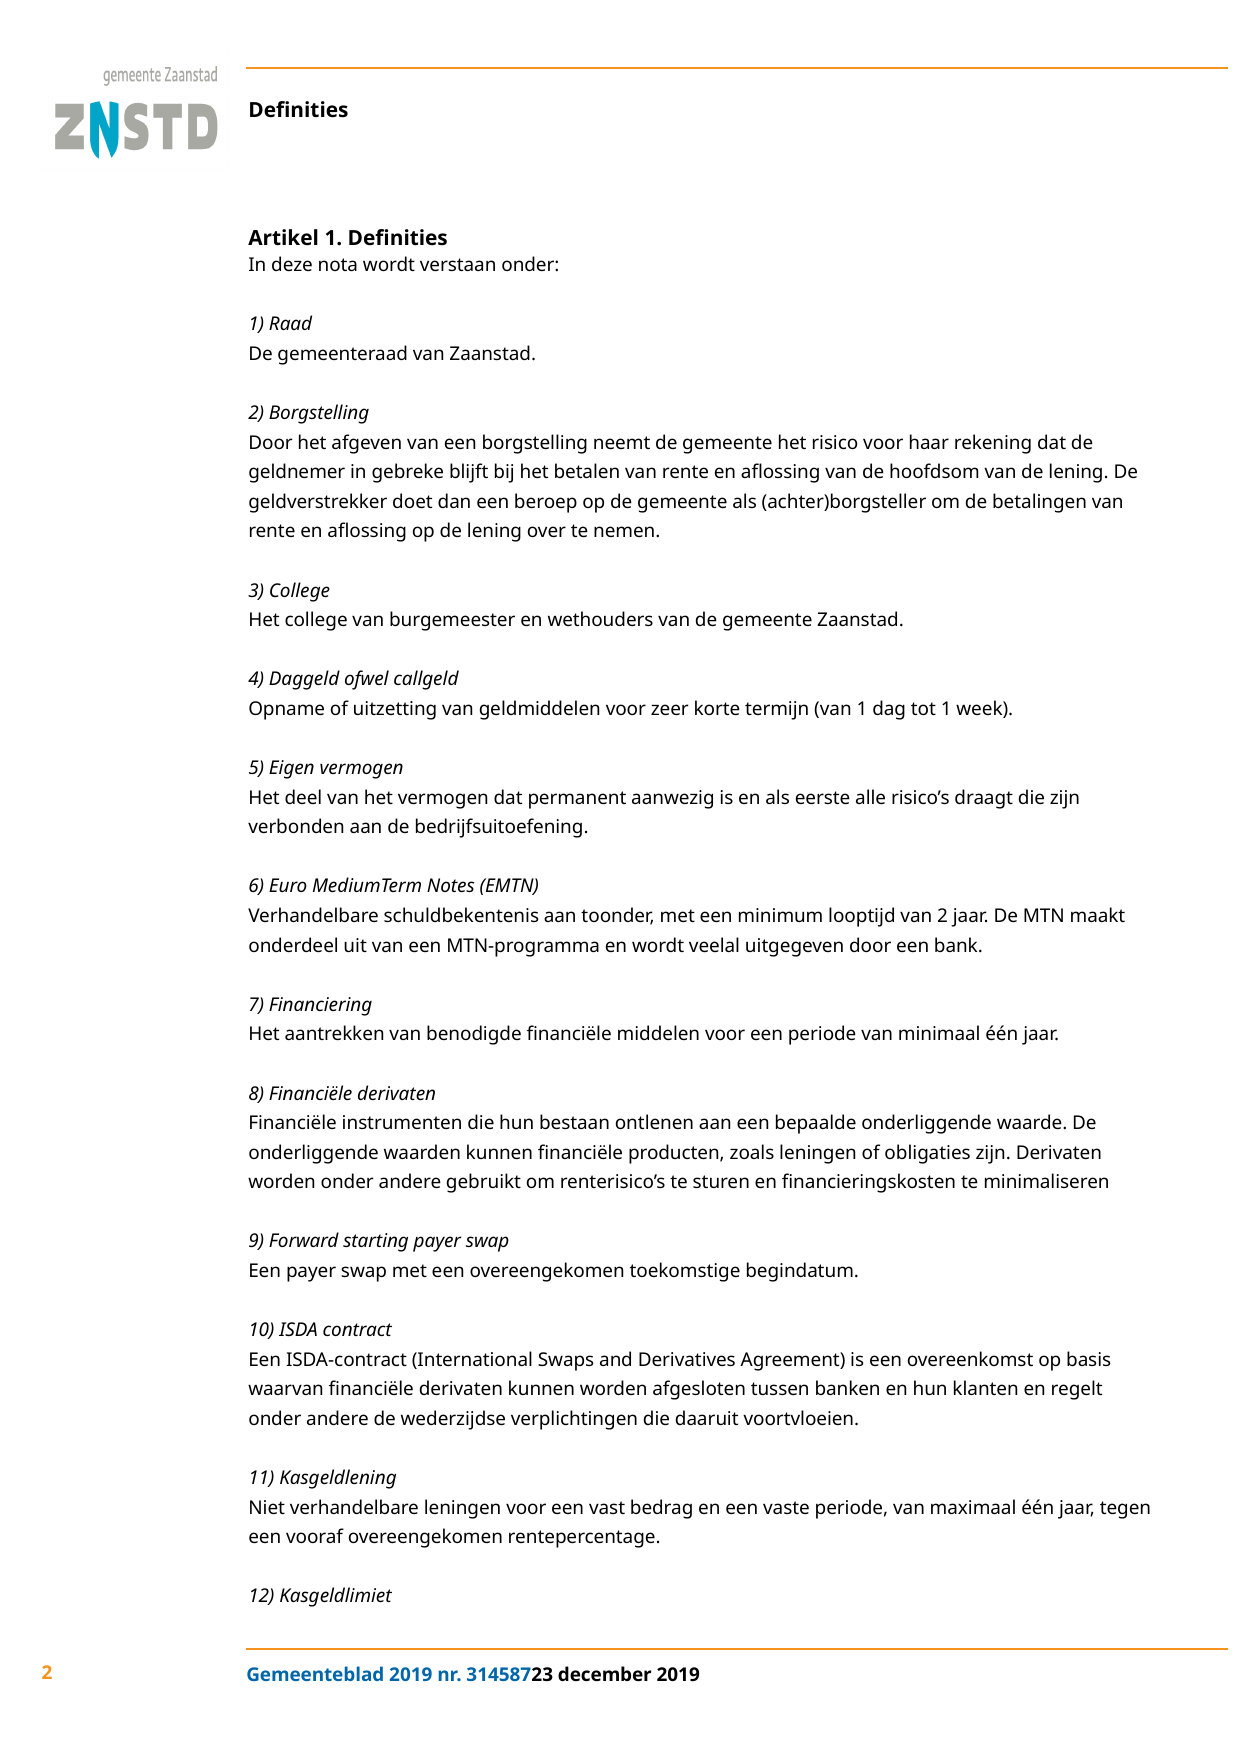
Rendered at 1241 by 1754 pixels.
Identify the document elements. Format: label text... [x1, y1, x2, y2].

text De gemeenteraad van Zaanstad. [248, 340, 1152, 366]
text 10) ISDA contract [248, 1316, 1152, 1342]
text Opname of uitzetting van geldmiddelen voor zeer korte termijn (van 1 dag tot 1 week). [248, 695, 1152, 721]
text Financiële instrumenten die hun bestaan ontlenen aan een bepaalde onderliggende waarde. De onderliggende waarden kunnen financiële producten, zoals leningen of obligaties zijn. Derivaten worden onder andere gebruikt om renterisico’s te sturen en financieringskosten te minimaliseren [248, 1109, 1152, 1194]
text 12) Kasgeldlimiet [248, 1583, 1152, 1608]
text Niet verhandelbare leningen voor een vast bedrag en een vaste periode, van maximaal één jaar, tegen een vooraf overeengekomen rentepercentage. [248, 1494, 1152, 1549]
text 7) Financiering [248, 991, 1152, 1017]
text Een ISDA-contract (International Swaps and Derivatives Agreement) is een overeenkomst op basis waarvan financiële derivaten kunnen worden afgesloten tussen banken en hun klanten en regelt onder andere de wederzijdse verplichtingen die daaruit voortvloeien. [248, 1346, 1152, 1431]
text Artikel 1. Definities [248, 223, 1152, 251]
text 2) Borgstelling [248, 399, 1152, 425]
text Verhandelbare schuldbekentenis aan toonder, met een minimum looptijd van 2 jaar. De MTN maakt onderdeel uit van een MTN-programma en wordt veelal uitgegeven door een bank. [248, 902, 1152, 957]
text In deze nota wordt verstaan onder: [248, 251, 1152, 277]
text Het college van burgemeester en wethouders van de gemeente Zaanstad. [248, 606, 1152, 632]
text 1) Raad [248, 311, 1152, 336]
text Door het afgeven van een borgstelling neemt de gemeente het risico voor haar rekening dat de geldnemer in gebreke blijft bij het betalen van rente en aflossing van de hoofdsom van de lening. De geldverstrekker doet dan een beroep op de gemeente als (achter)borgsteller om de betalingen van rente en aflossing op de lening over te nemen. [248, 429, 1152, 543]
picture [41, 47, 231, 172]
text Het aantrekken van benodigde financiële middelen voor een periode van minimaal één jaar. [248, 1021, 1152, 1046]
text 4) Daggeld ofwel callgeld [248, 666, 1152, 691]
text 6) Euro MediumTerm Notes (EMTN) [248, 873, 1152, 898]
text Definities [248, 95, 1152, 123]
text 8) Financiële derivaten [248, 1080, 1152, 1105]
text Het deel van het vermogen dat permanent aanwezig is en als eerste alle risico’s draagt die zijn verbonden aan de bedrijfsuitoefening. [248, 784, 1152, 839]
text Een payer swap met een overeengekomen toekomstige begindatum. [248, 1257, 1152, 1283]
text 3) College [248, 577, 1152, 602]
text 9) Forward starting payer swap [248, 1228, 1152, 1253]
text 11) Kasgeldlening [248, 1464, 1152, 1490]
text 5) Eigen vermogen [248, 754, 1152, 780]
